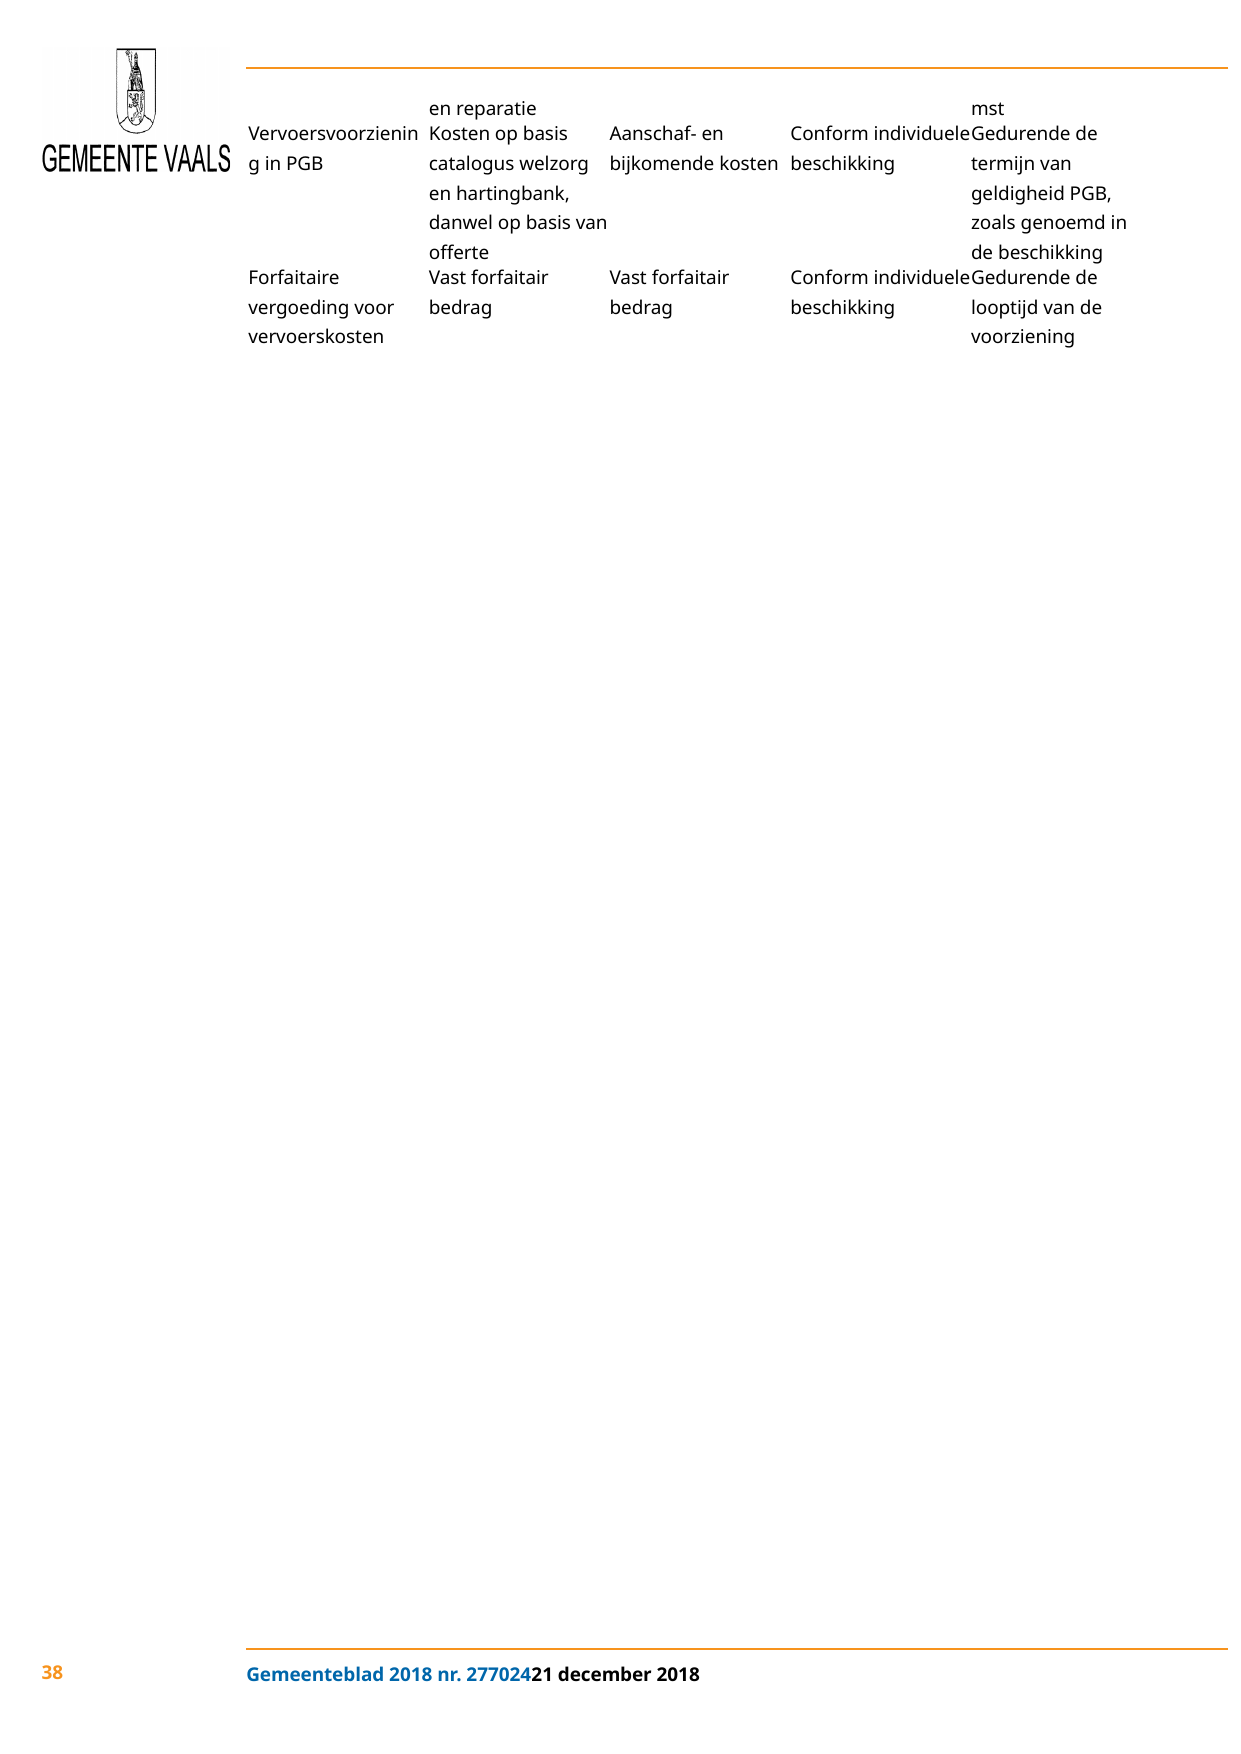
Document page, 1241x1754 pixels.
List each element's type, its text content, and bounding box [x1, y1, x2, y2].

table_cell Vervoersvoorziening in PGB [248, 121, 429, 264]
table_cell Conform individuele beschikking [790, 121, 971, 264]
table_cell Conform individuele beschikking [790, 265, 971, 349]
table_cell [609, 95, 790, 121]
table_cell Gedurende de looptijd van de voorziening [971, 265, 1152, 349]
table_cell mst [971, 95, 1152, 121]
table_cell [790, 95, 971, 121]
table_cell [248, 95, 429, 121]
table_cell Kosten op basis catalogus welzorg en hartingbank, danwel op basis van offerte [429, 121, 609, 264]
table_cell Vast forfaitair bedrag [429, 265, 609, 349]
table_cell Vast forfaitair bedrag [609, 265, 790, 349]
table_cell en reparatie [429, 95, 609, 121]
table_cell Gedurende de termijn van geldigheid PGB, zoals genoemd in de beschikking [971, 121, 1152, 264]
table_cell Forfaitaire vergoeding voor vervoerskosten [248, 265, 429, 349]
table_cell Aanschaf- en bijkomende kosten [609, 121, 790, 264]
picture [41, 47, 231, 172]
